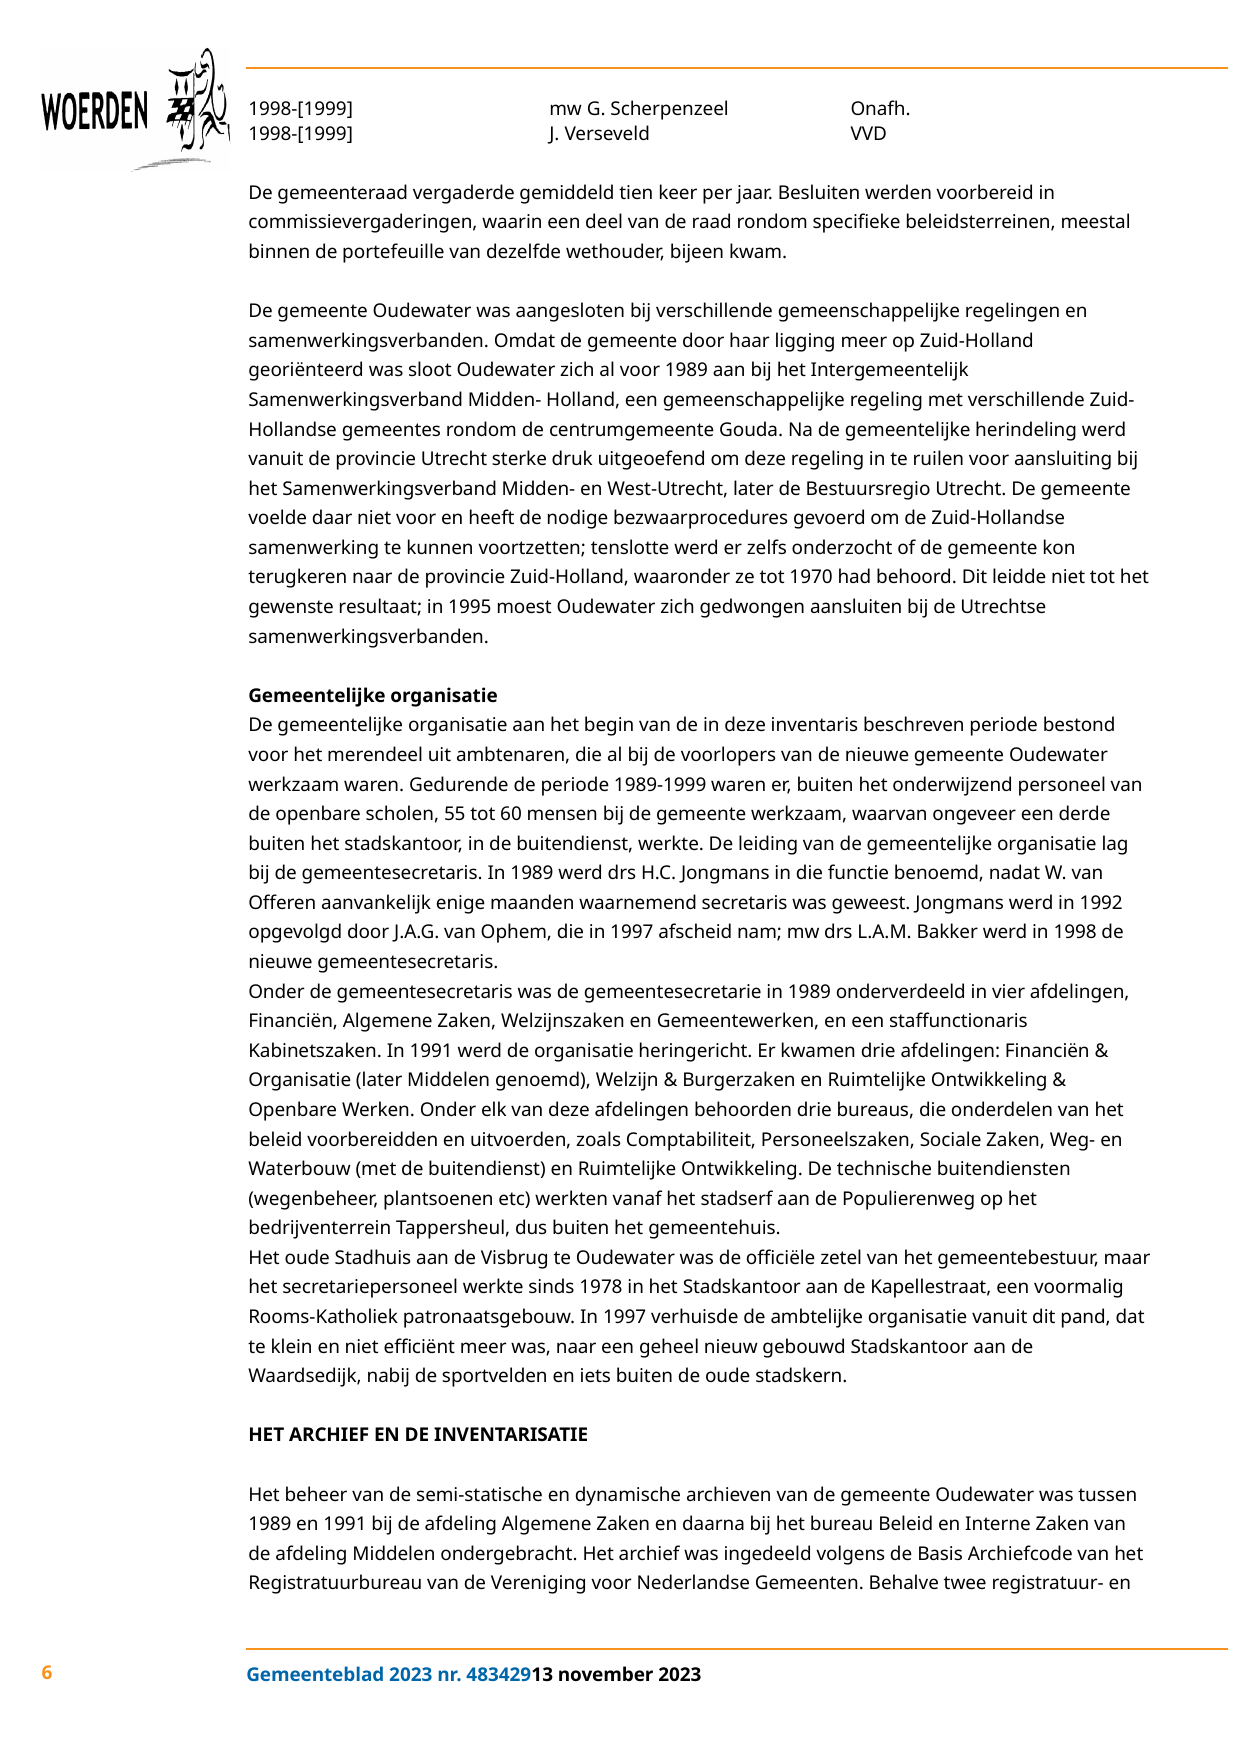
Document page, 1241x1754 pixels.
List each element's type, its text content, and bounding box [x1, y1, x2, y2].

text Het beheer van de semi-statische en dynamische archieven van de gemeente Oudewater was tussen 1989 en 1991 bij de afdeling Algemene Zaken en daarna bij het bureau Beleid en Interne Zaken van de afdeling Middelen ondergebracht. Het archief was ingedeeld volgens de Basis Archiefcode van het Registratuurbureau van de Vereniging voor Nederlandse Gemeenten. Behalve twee registratuur- en [248, 1481, 1152, 1595]
table_cell VVD [850, 121, 1152, 146]
text De gemeenteraad vergaderde gemiddeld tien keer per jaar. Besluiten werden voorbereid in commissievergaderingen, waarin een deel van de raad rondom specifieke beleidsterreinen, meestal binnen de portefeuille van dezelfde wethouder, bijeen kwam. [248, 179, 1152, 264]
table_cell Onafh. [850, 95, 1152, 121]
table_cell J. Verseveld [549, 121, 850, 146]
text De gemeente Oudewater was aangesloten bij verschillende gemeenschappelijke regelingen en samenwerkingsverbanden. Omdat de gemeente door haar ligging meer op Zuid-Holland georiënteerd was sloot Oudewater zich al voor 1989 aan bij het Intergemeentelijk Samenwerkingsverband Midden- Holland, een gemeenschappelijke regeling met verschillende Zuid-Hollandse gemeentes rondom de centrumgemeente Gouda. Na de gemeentelijke herindeling werd vanuit de provincie Utrecht sterke druk uitgeoefend om deze regeling in te ruilen voor aansluiting bij het Samenwerkingsverband Midden- en West-Utrecht, later de Bestuursregio Utrecht. De gemeente voelde daar niet voor en heeft de nodige bezwaarprocedures gevoerd om de Zuid-Hollandse samenwerking te kunnen voortzetten; tenslotte werd er zelfs onderzocht of de gemeente kon terugkeren naar de provincie Zuid-Holland, waaronder ze tot 1970 had behoord. Dit leidde niet tot het gewenste resultaat; in 1995 moest Oudewater zich gedwongen aansluiten bij de Utrechtse samenwerkingsverbanden. [248, 297, 1152, 648]
text Onder de gemeentesecretaris was de gemeentesecretarie in 1989 onderverdeeld in vier afdelingen, Financiën, Algemene Zaken, Welzijnszaken en Gemeentewerken, en een staffunctionaris Kabinetszaken. In 1991 werd de organisatie heringericht. Er kwamen drie afdelingen: Financiën & Organisatie (later Middelen genoemd), Welzijn & Burgerzaken en Ruimtelijke Ontwikkeling & Openbare Werken. Onder elk van deze afdelingen behoorden drie bureaus, die onderdelen van het beleid voorbereidden en uitvoerden, zoals Comptabiliteit, Personeelszaken, Sociale Zaken, Weg- en Waterbouw (met de buitendienst) en Ruimtelijke Ontwikkeling. De technische buitendiensten (wegenbeheer, plantsoenen etc) werkten vanaf het stadserf aan de Populierenweg op het bedrijventerrein Tappersheul, dus buiten het gemeentehuis. [248, 978, 1152, 1240]
text De gemeentelijke organisatie aan het begin van de in deze inventaris beschreven periode bestond voor het merendeel uit ambtenaren, die al bij de voorlopers van de nieuwe gemeente Oudewater werkzaam waren. Gedurende de periode 1989-1999 waren er, buiten het onderwijzend personeel van de openbare scholen, 55 tot 60 mensen bij de gemeente werkzaam, waarvan ongeveer een derde buiten het stadskantoor, in de buitendienst, werkte. De leiding van de gemeentelijke organisatie lag bij de gemeentesecretaris. In 1989 werd drs H.C. Jongmans in die functie benoemd, nadat W. van Offeren aanvankelijk enige maanden waarnemend secretaris was geweest. Jongmans werd in 1992 opgevolgd door J.A.G. van Ophem, die in 1997 afscheid nam; mw drs L.A.M. Bakker werd in 1998 de nieuwe gemeentesecretaris. [248, 712, 1152, 974]
table_cell mw G. Scherpenzeel [549, 95, 850, 121]
picture [41, 47, 231, 172]
table_cell 1998-[1999] [248, 95, 549, 121]
text Het oude Stadhuis aan de Visbrug te Oudewater was de officiële zetel van het gemeentebestuur, maar het secretariepersoneel werkte sinds 1978 in het Stadskantoor aan de Kapellestraat, een voormalig Rooms-Katholiek patronaatsgebouw. In 1997 verhuisde de ambtelijke organisatie vanuit dit pand, dat te klein en niet efficiënt meer was, naar een geheel nieuw gebouwd Stadskantoor aan de Waardsedijk, nabij de sportvelden en iets buiten de oude stadskern. [248, 1244, 1152, 1388]
text HET ARCHIEF EN DE INVENTARISATIE [248, 1422, 1152, 1447]
text Gemeentelijke organisatie [248, 682, 1152, 708]
table_cell 1998-[1999] [248, 121, 549, 146]
